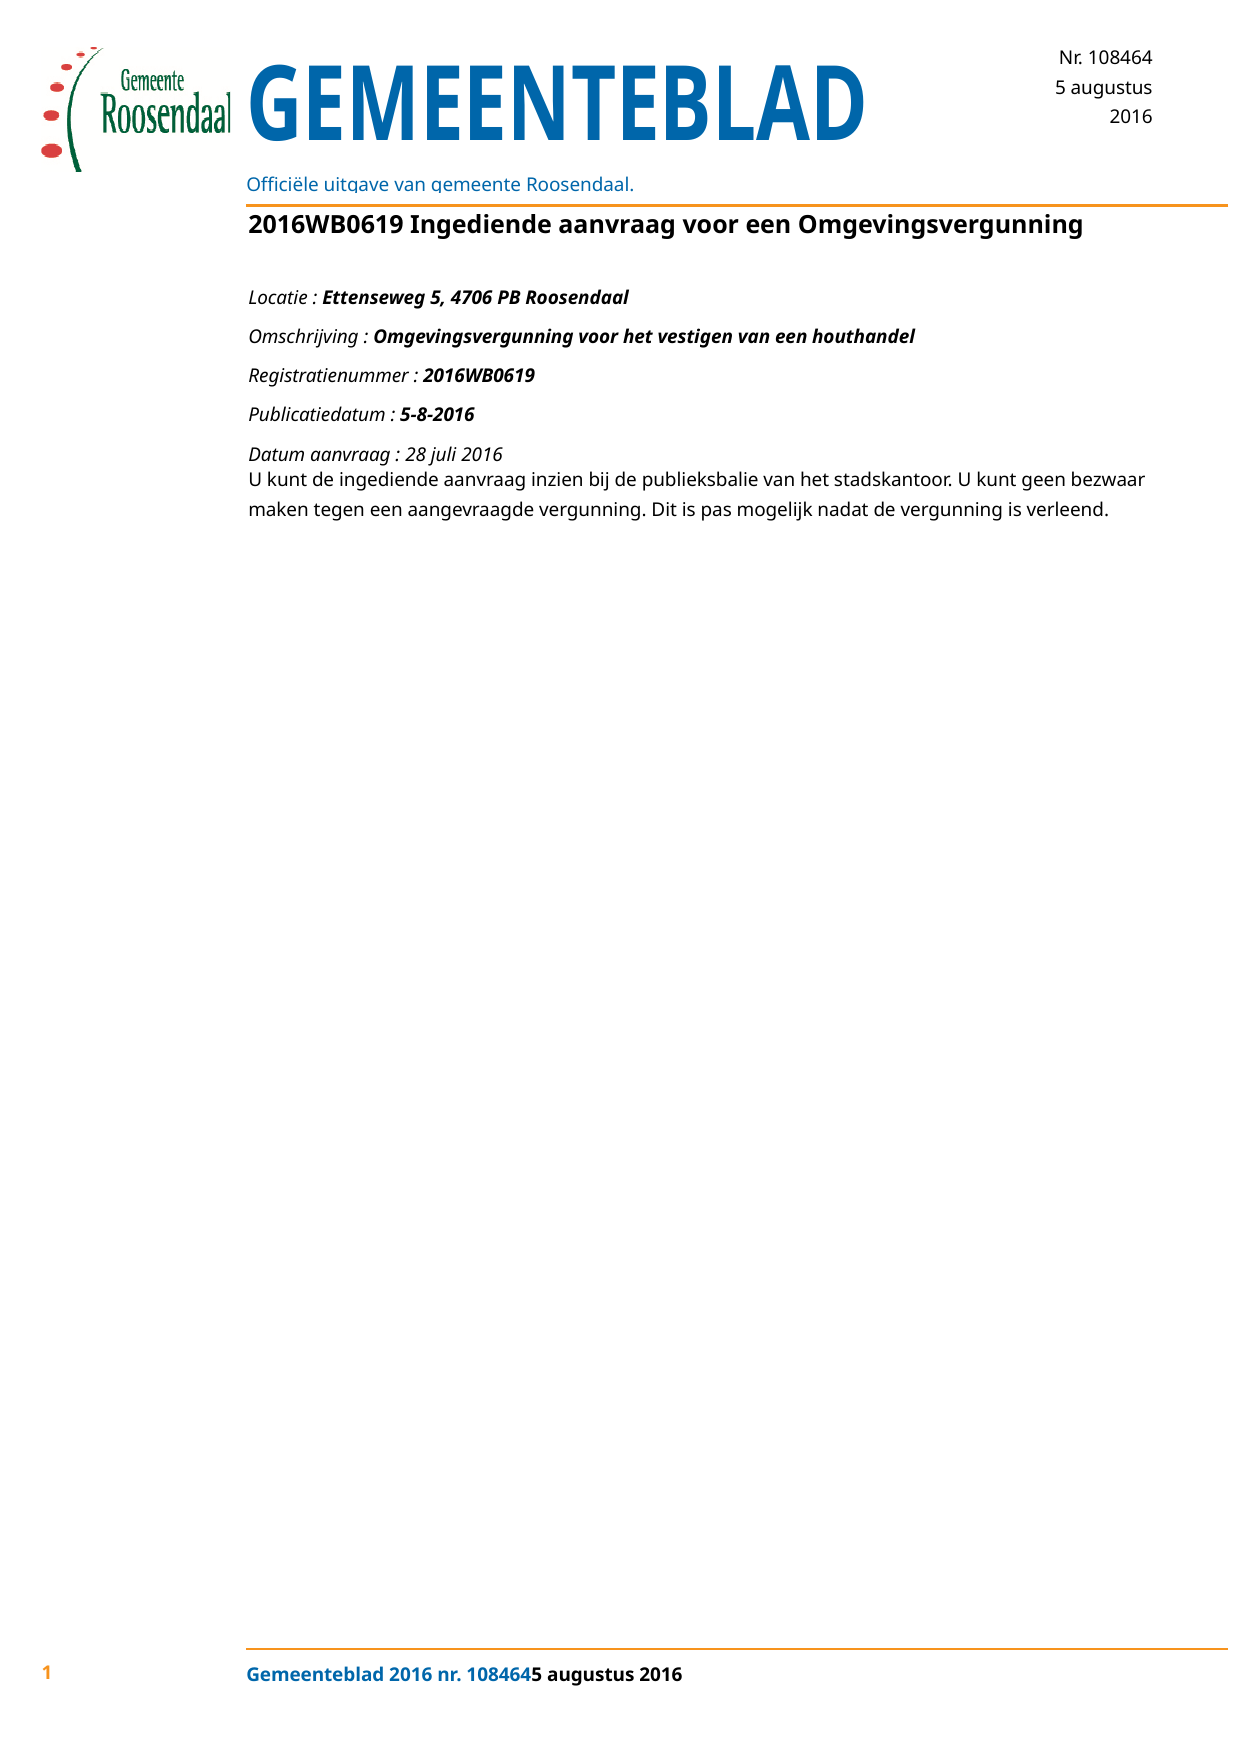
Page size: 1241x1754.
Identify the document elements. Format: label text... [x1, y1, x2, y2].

text Registratienummer : 2016WB0619 [248, 362, 1152, 388]
picture [41, 47, 231, 172]
text U kunt de ingediende aanvraag inzien bij de publieksbalie van het stadskantoor. U kunt geen bezwaar maken tegen een aangevraagde vergunning. Dit is pas mogelijk nadat de vergunning is verleend. [248, 467, 1152, 522]
text Datum aanvraag : 28 juli 2016 [248, 441, 1152, 467]
text Locatie : Ettenseweg 5, 4706 PB Roosendaal [248, 284, 1152, 309]
text Omschrijving : Omgevingsvergunning voor het vestigen van een houthandel [248, 323, 1152, 349]
text Publicatiedatum : 5-8-2016 [248, 402, 1152, 427]
text 2016WB0619 Ingediende aanvraag voor een Omgevingsvergunning [248, 207, 1152, 241]
